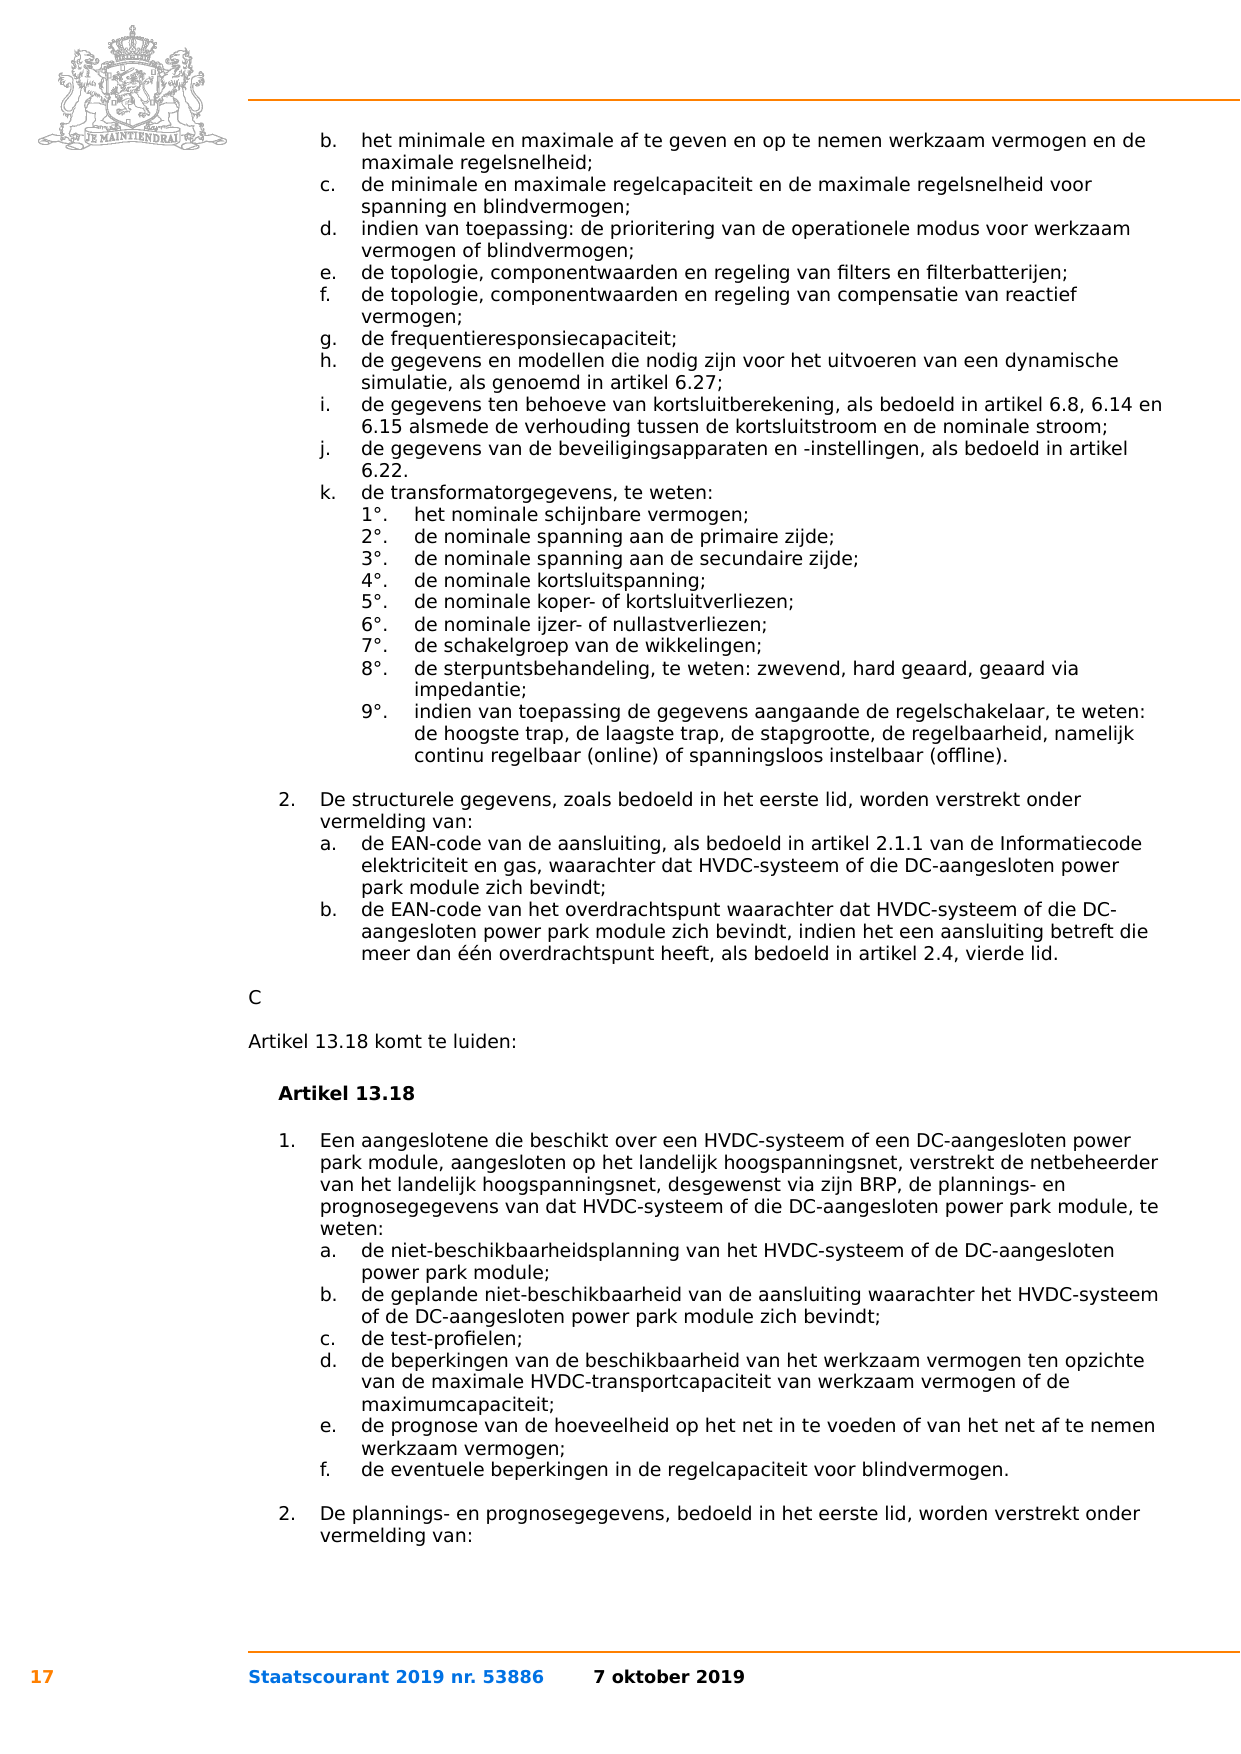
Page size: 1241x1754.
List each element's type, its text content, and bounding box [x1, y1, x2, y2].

text k. de transformatorgegevens, te weten: [319, 482, 1163, 503]
text 1. Een aangeslotene die beschikt over een HVDC-systeem of een DC-aangesloten power park module, aangesloten op het landelijk hoogspanningsnet, verstrekt de netbeheerder van het landelijk hoogspanningsnet, desgewenst via zijn BRP, de plannings- en prognosegegevens van dat HVDC-systeem of die DC-aangesloten power park module, te weten: [278, 1130, 1163, 1239]
text e. de prognose van de hoeveelheid op het net in te voeden of van het net af te nemen werkzaam vermogen; [319, 1415, 1163, 1459]
text e. de topologie, componentwaarden en regeling van filters en filterbatterijen; [319, 262, 1163, 284]
text 7°. de schakelgroep van de wikkelingen; [361, 635, 1163, 657]
text j. de gegevens van de beveiligingsapparaten en -instellingen, als bedoeld in artikel 6.22. [319, 438, 1163, 482]
picture [38, 25, 227, 150]
text d. indien van toepassing: de prioritering van de operationele modus voor werkzaam vermogen of blindvermogen; [319, 218, 1163, 262]
text 6°. de nominale ijzer- of nullastverliezen; [361, 613, 1163, 635]
text b. het minimale en maximale af te geven en op te nemen werkzaam vermogen en de maximale regelsnelheid; [319, 130, 1163, 174]
text f. de topologie, componentwaarden en regeling van compensatie van reactief vermogen; [319, 284, 1163, 328]
text h. de gegevens en modellen die nodig zijn voor het uitvoeren van een dynamische simulatie, als genoemd in artikel 6.27; [319, 350, 1163, 394]
text c. de test-profielen; [319, 1327, 1163, 1349]
text c. de minimale en maximale regelcapaciteit en de maximale regelsnelheid voor spanning en blindvermogen; [319, 174, 1163, 218]
text 9°. indien van toepassing de gegevens aangaande de regelschakelaar, te weten: de hoogste trap, de laagste trap, de stapgrootte, de regelbaarheid, namelijk continu regelbaar (online) of spanningsloos instelbaar (offline). [361, 701, 1163, 767]
subtitle Artikel 13.18 [278, 1083, 1163, 1105]
text Artikel 13.18 komt te luiden: [248, 1031, 1163, 1053]
text 1°. het nominale schijnbare vermogen; [361, 503, 1163, 526]
text f. de eventuele beperkingen in de regelcapaciteit voor blindvermogen. [319, 1459, 1163, 1481]
text b. de geplande niet-beschikbaarheid van de aansluiting waarachter het HVDC-systeem of de DC-aangesloten power park module zich bevindt; [319, 1283, 1163, 1327]
text a. de niet-beschikbaarheidsplanning van het HVDC-systeem of de DC-aangesloten power park module; [319, 1239, 1163, 1283]
text 5°. de nominale koper- of kortsluitverliezen; [361, 591, 1163, 613]
text 2°. de nominale spanning aan de primaire zijde; [361, 526, 1163, 547]
text 3°. de nominale spanning aan de secundaire zijde; [361, 547, 1163, 569]
text C [248, 987, 1163, 1009]
text d. de beperkingen van de beschikbaarheid van het werkzaam vermogen ten opzichte van de maximale HVDC-transportcapaciteit van werkzaam vermogen of de maximumcapaciteit; [319, 1349, 1163, 1415]
text 4°. de nominale kortsluitspanning; [361, 569, 1163, 591]
text 8°. de sterpuntsbehandeling, te weten: zwevend, hard geaard, geaard via impedantie; [361, 657, 1163, 701]
text a. de EAN-code van de aansluiting, als bedoeld in artikel 2.1.1 van de Informatiecode elektriciteit en gas, waarachter dat HVDC-systeem of die DC-aangesloten power park module zich bevindt; [319, 833, 1163, 899]
text g. de frequentieresponsiecapaciteit; [319, 328, 1163, 350]
text i. de gegevens ten behoeve van kortsluitberekening, als bedoeld in artikel 6.8, 6.14 en 6.15 alsmede de verhouding tussen de kortsluitstroom en de nominale stroom; [319, 394, 1163, 438]
text 2. De structurele gegevens, zoals bedoeld in het eerste lid, worden verstrekt onder vermelding van: [278, 789, 1163, 833]
text 2. De plannings- en prognosegegevens, bedoeld in het eerste lid, worden verstrekt onder vermelding van: [278, 1503, 1163, 1547]
text b. de EAN-code van het overdrachtspunt waarachter dat HVDC-systeem of die DC-aangesloten power park module zich bevindt, indien het een aansluiting betreft die meer dan één overdrachtspunt heeft, als bedoeld in artikel 2.4, vierde lid. [319, 899, 1163, 965]
